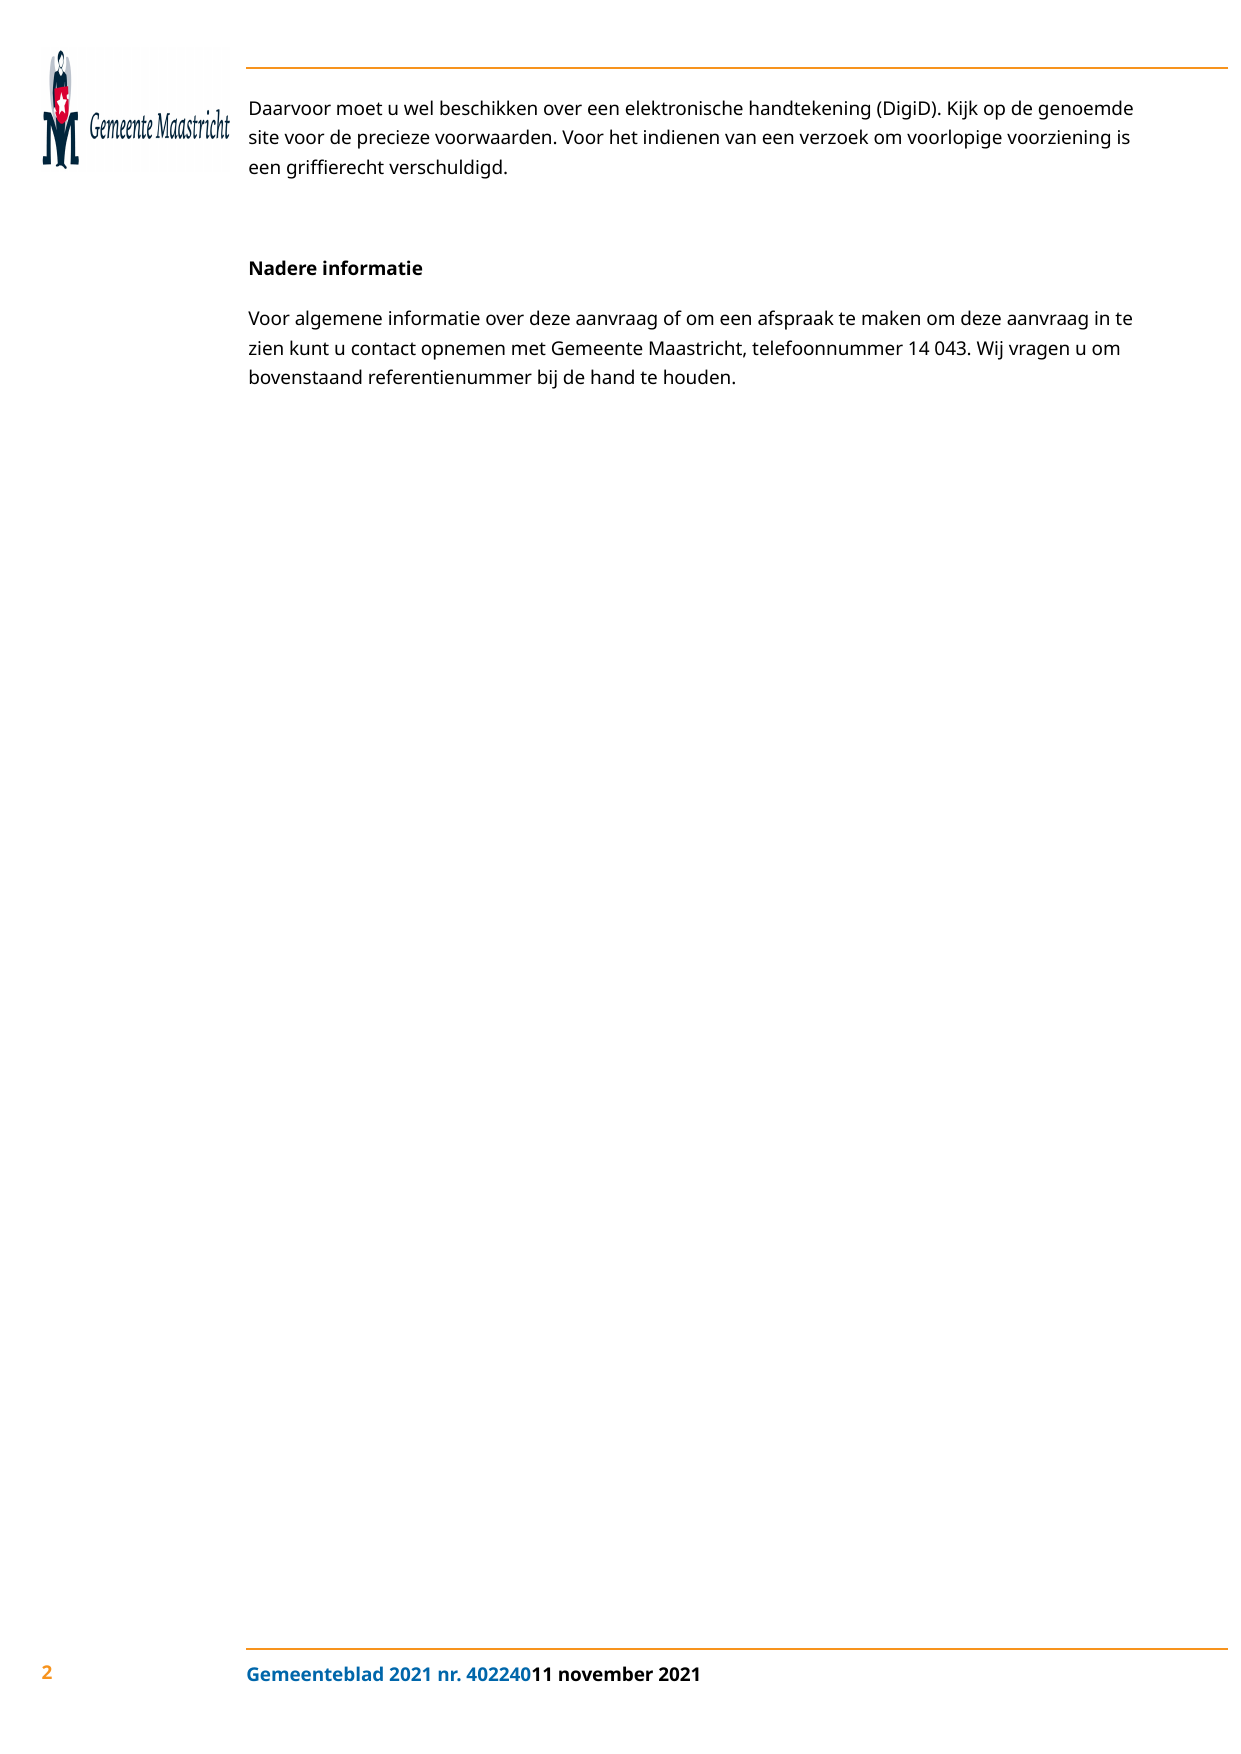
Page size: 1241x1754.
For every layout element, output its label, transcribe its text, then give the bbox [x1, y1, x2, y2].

text Daarvoor moet u wel beschikken over een elektronische handtekening (DigiD). Kijk op de genoemde site voor de precieze voorwaarden. Voor het indienen van een verzoek om voorlopige voorziening is een griffierecht verschuldigd. [248, 95, 1152, 180]
text Nadere informatie [248, 255, 1152, 281]
text Voor algemene informatie over deze aanvraag of om een afspraak te maken om deze aanvraag in te zien kunt u contact opnemen met Gemeente Maastricht, telefoonnummer 14 043. Wij vragen u om bovenstaand referentienummer bij de hand te houden. [248, 305, 1152, 390]
picture [41, 47, 231, 172]
